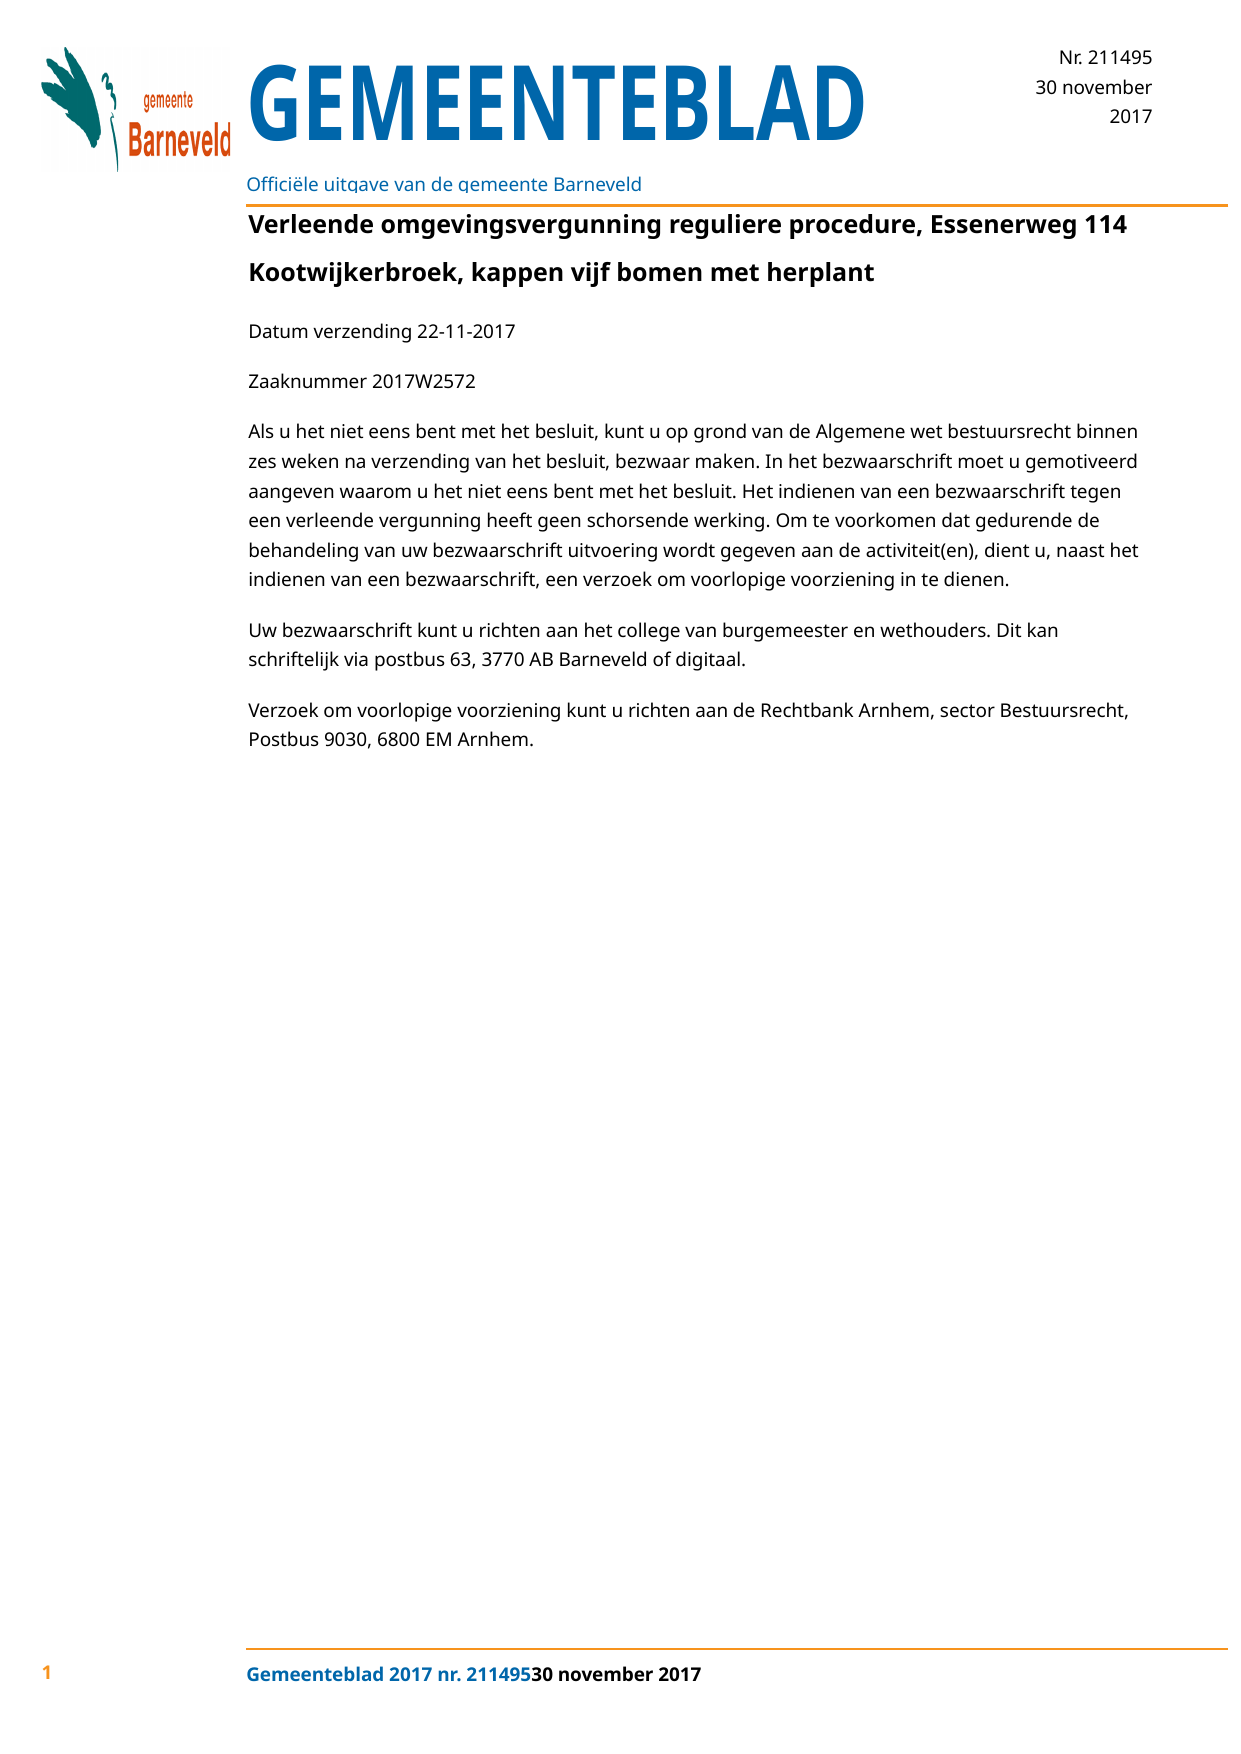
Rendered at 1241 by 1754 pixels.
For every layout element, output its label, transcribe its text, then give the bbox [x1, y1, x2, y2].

text Verleende omgevingsvergunning reguliere procedure, Essenerweg 114 Kootwijkerbroek, kappen vijf bomen met herplant [248, 207, 1152, 288]
text Zaaknummer 2017W2572 [248, 368, 1152, 394]
text Verzoek om voorlopige voorziening kunt u richten aan de Rechtbank Arnhem, sector Bestuursrecht, Postbus 9030, 6800 EM Arnhem. [248, 697, 1152, 752]
text Uw bezwaarschrift kunt u richten aan het college van burgemeester en wethouders. Dit kan schriftelijk via postbus 63, 3770 AB Barneveld of digitaal. [248, 617, 1152, 672]
text Datum verzending 22-11-2017 [248, 318, 1152, 344]
picture [41, 47, 231, 172]
text Als u het niet eens bent met het besluit, kunt u op grond van de Algemene wet bestuursrecht binnen zes weken na verzending van het besluit, bezwaar maken. In het bezwaarschrift moet u gemotiveerd aangeven waarom u het niet eens bent met het besluit. Het indienen van een bezwaarschrift tegen een verleende vergunning heeft geen schorsende werking. Om te voorkomen dat gedurende de behandeling van uw bezwaarschrift uitvoering wordt gegeven aan de activiteit(en), dient u, naast het indienen van een bezwaarschrift, een verzoek om voorlopige voorziening in te dienen. [248, 419, 1152, 592]
